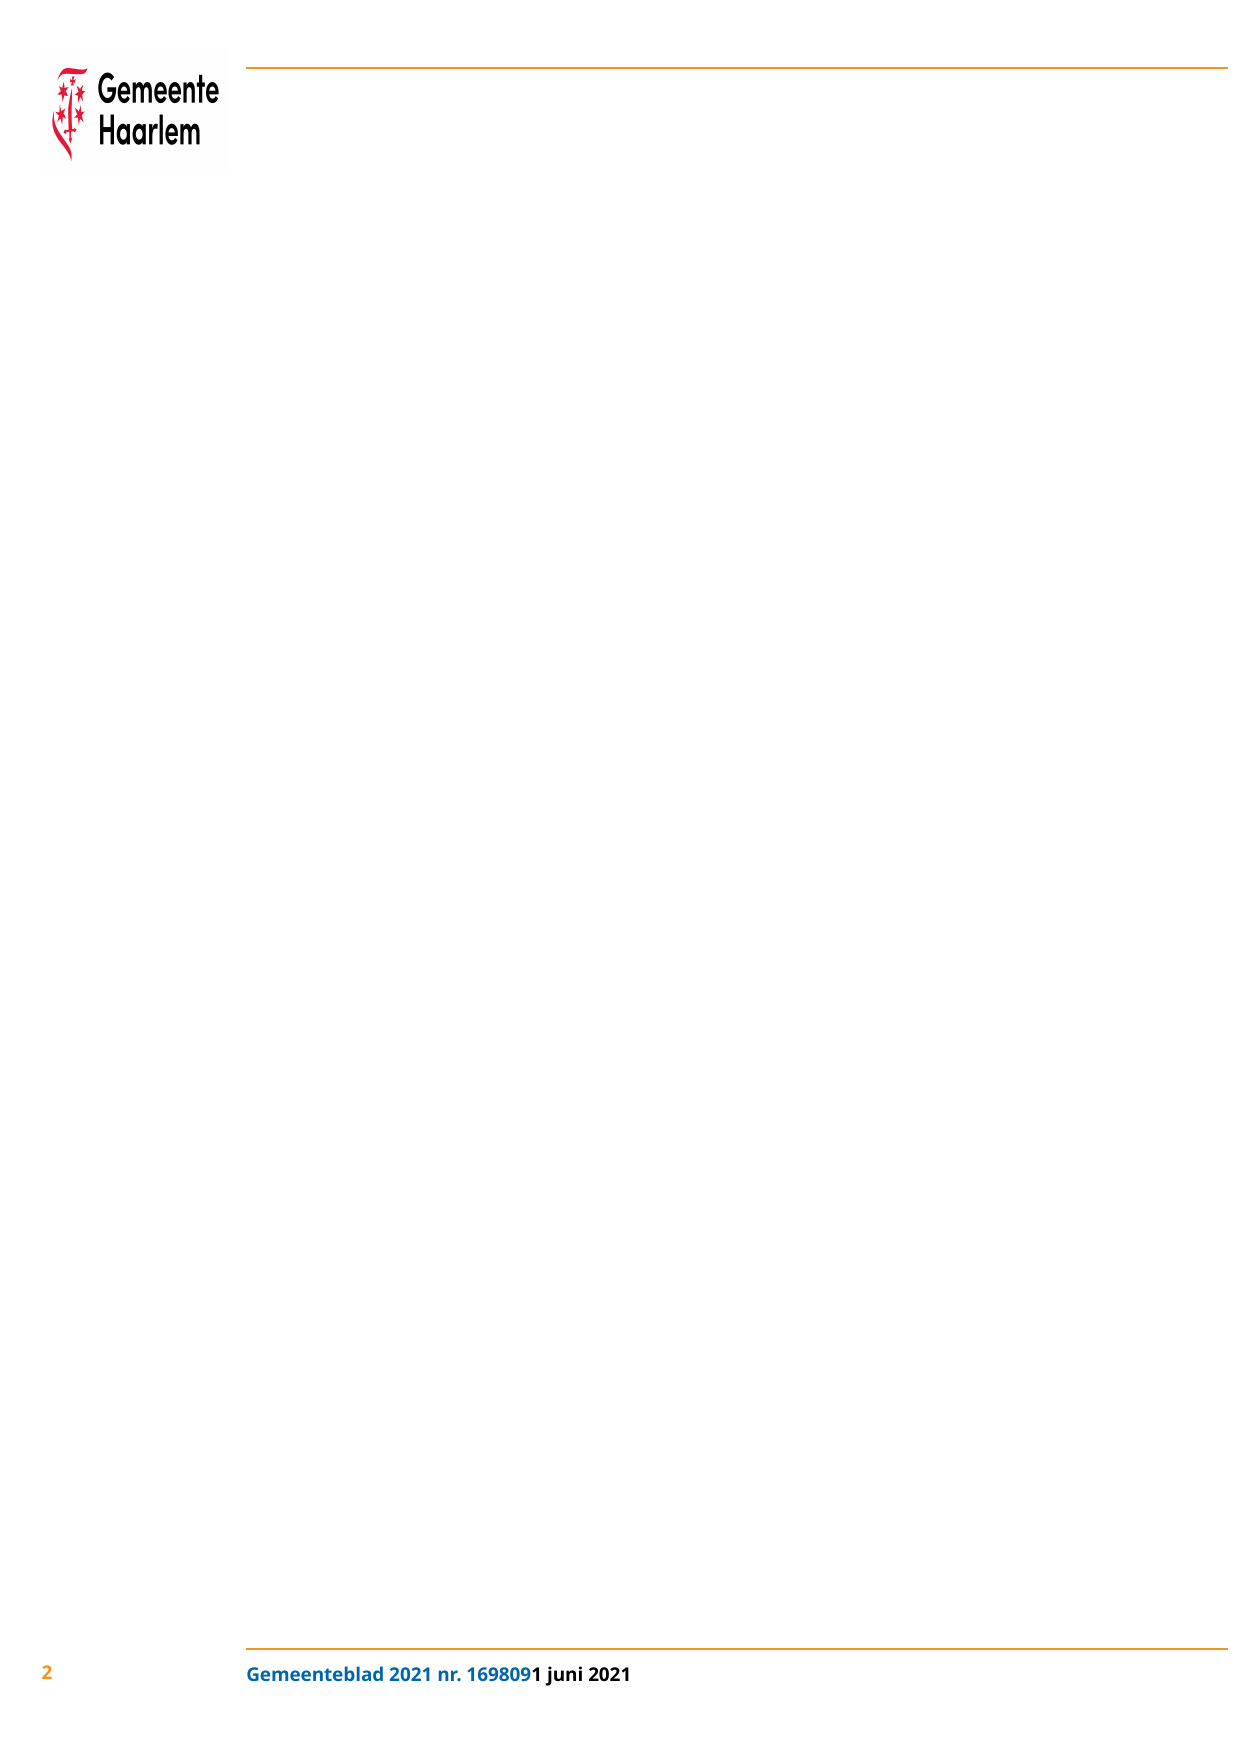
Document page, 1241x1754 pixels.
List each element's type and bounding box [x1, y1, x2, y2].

picture [41, 47, 231, 172]
